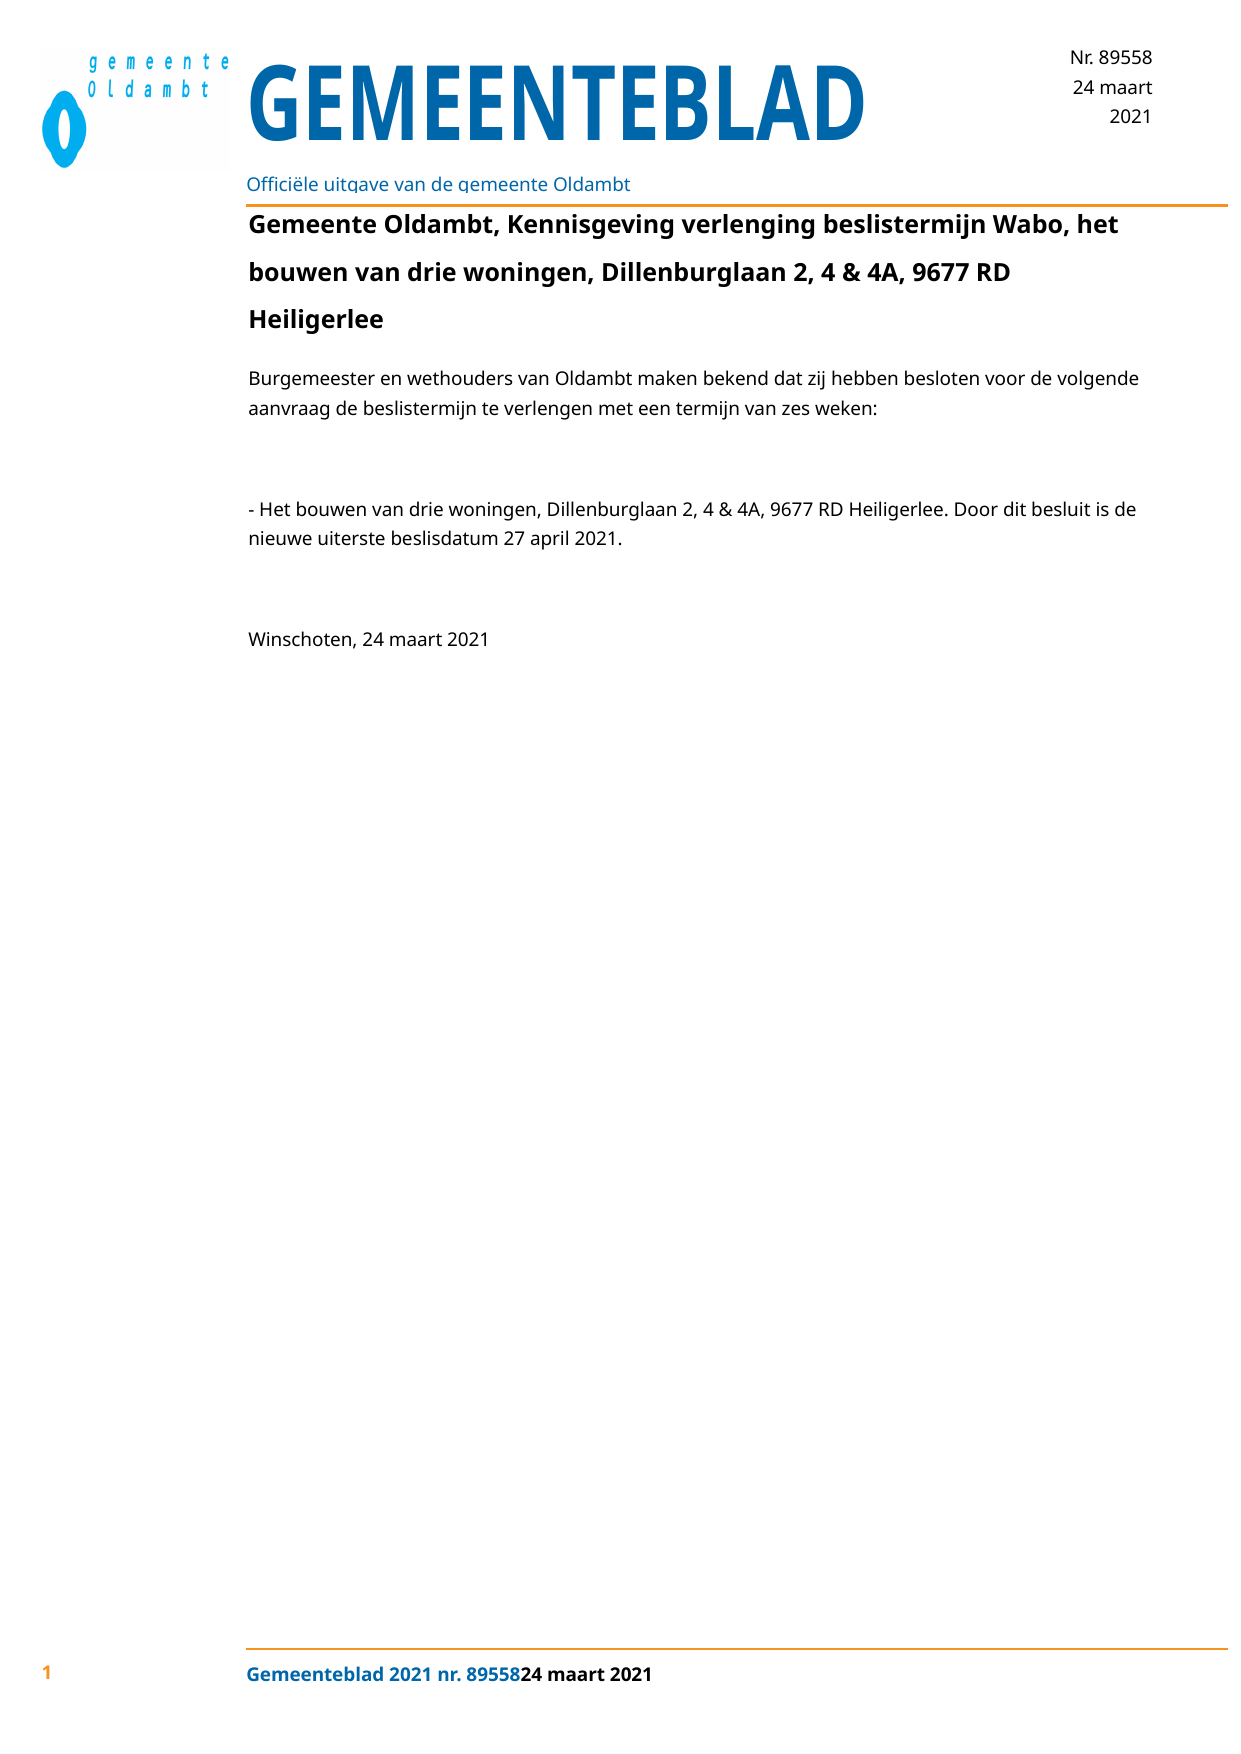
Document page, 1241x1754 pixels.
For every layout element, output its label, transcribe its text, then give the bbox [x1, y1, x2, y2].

picture [41, 47, 231, 172]
text Burgemeester en wethouders van Oldambt maken bekend dat zij hebben besloten voor de volgende aanvraag de beslistermijn te verlengen met een termijn van zes weken: [248, 366, 1152, 421]
text Winschoten, 24 maart 2021 [248, 626, 1152, 652]
text - Het bouwen van drie woningen, Dillenburglaan 2, 4 & 4A, 9677 RD Heiligerlee. Door dit besluit is de nieuwe uiterste beslisdatum 27 april 2021. [248, 496, 1152, 551]
text Gemeente Oldambt, Kennisgeving verlenging beslistermijn Wabo, het bouwen van drie woningen, Dillenburglaan 2, 4 & 4A, 9677 RD Heiligerlee [248, 207, 1152, 336]
